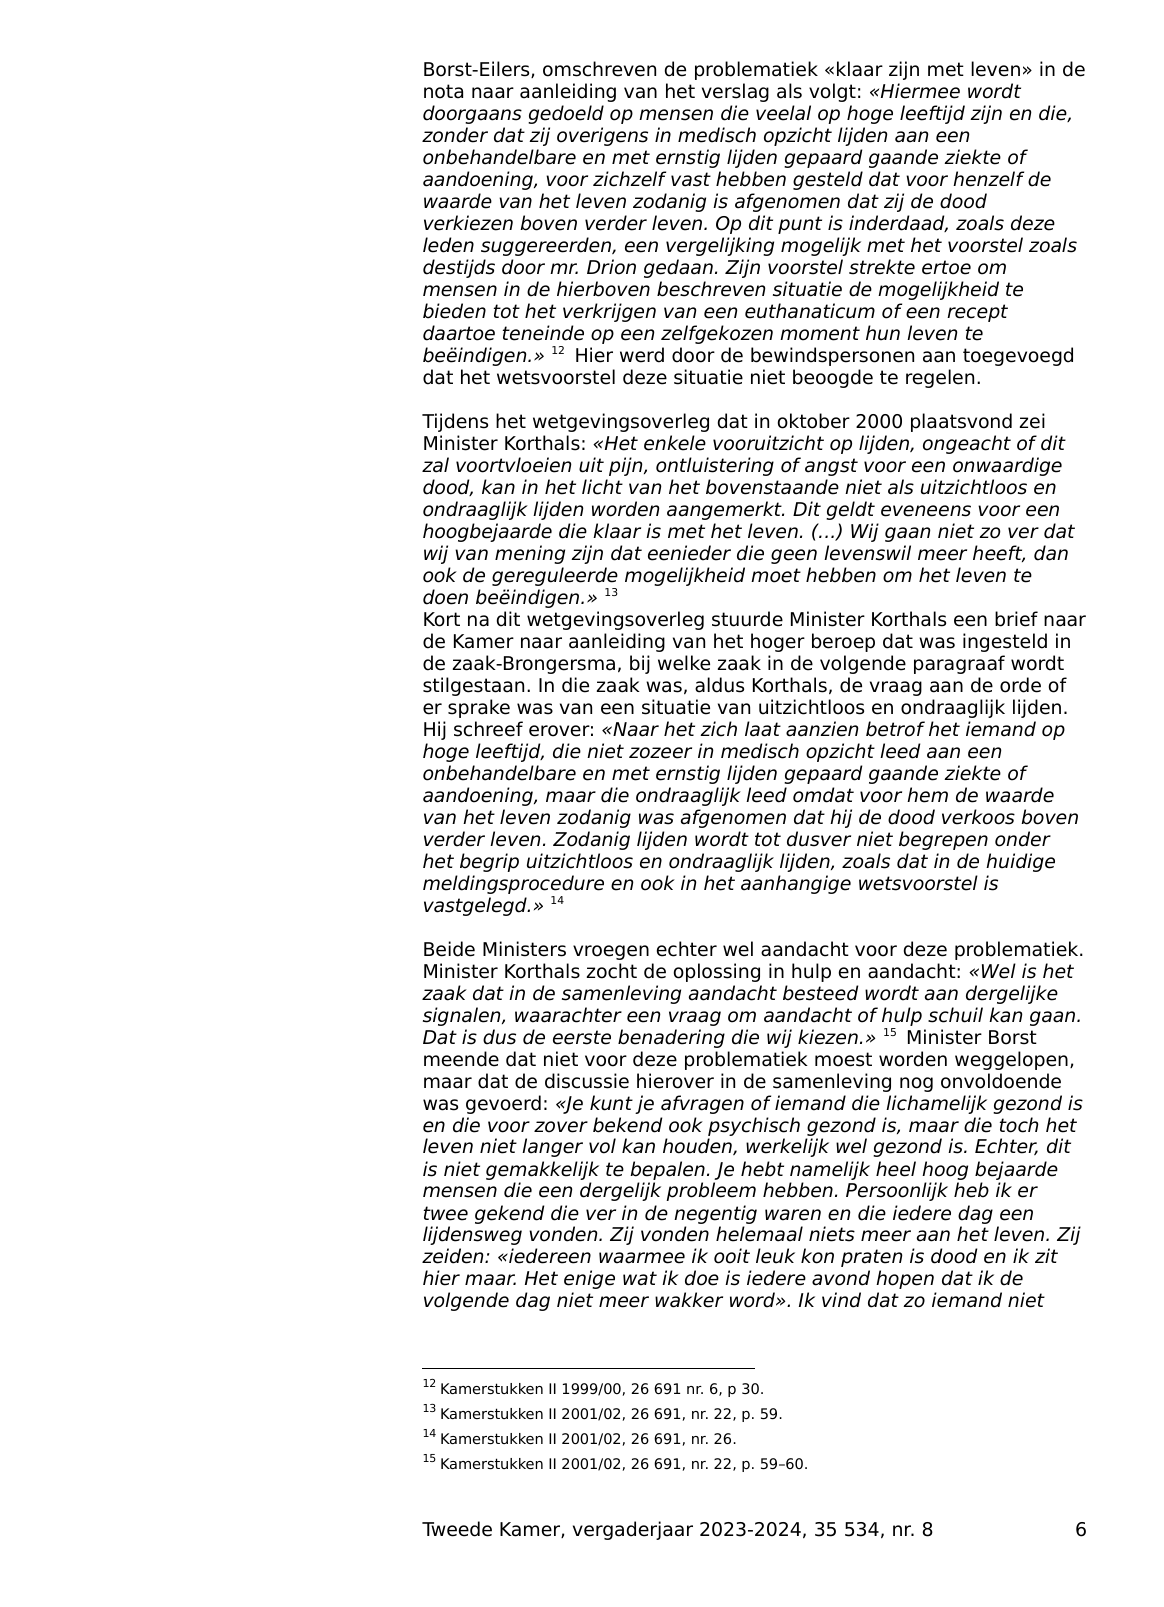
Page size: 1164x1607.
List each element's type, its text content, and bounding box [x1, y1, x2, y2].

text Beide Ministers vroegen echter wel aandacht voor deze problematiek. Minister Korthals zocht de oplossing in hulp en aandacht: «Wel is het zaak dat in de samenleving aandacht besteed wordt aan dergelijke signalen, waarachter een vraag om aandacht of hulp schuil kan gaan. Dat is dus de eerste benadering die wij kiezen.» Minister Borst meende dat niet voor deze problematiek moest worden weggelopen, maar dat de discussie hierover in de samenleving nog onvoldoende was gevoerd: «Je kunt je afvragen of iemand die lichamelijk gezond is en die voor zover bekend ook psychisch gezond is, maar die toch het leven niet langer vol kan houden, werkelijk wel gezond is. Echter, dit is niet gemakkelijk te bepalen. Je hebt namelijk heel hoog bejaarde mensen die een dergelijk probleem hebben. Persoonlijk heb ik er twee gekend die ver in de negentig waren en die iedere dag een lijdensweg vonden. Zij vonden helemaal niets meer aan het leven. Zij zeiden: «iedereen waarmee ik ooit leuk kon praten is dood en ik zit hier maar. Het enige wat ik doe is iedere avond hopen dat ik de volgende dag niet meer wakker word». Ik vind dat zo iemand niet [422, 939, 1087, 1312]
text Kamerstukken II 2001/02, 26 691, nr. 22, p. 59. [422, 1402, 1087, 1424]
text Kamerstukken II 2001/02, 26 691, nr. 26. [422, 1427, 1087, 1449]
text Kamerstukken II 1999/00, 26 691 nr. 6, p 30. [422, 1377, 1087, 1399]
text Kort na dit wetgevingsoverleg stuurde Minister Korthals een brief naar de Kamer naar aanleiding van het hoger beroep dat was ingesteld in de zaak-Brongersma, bij welke zaak in de volgende paragraaf wordt stilgestaan. In die zaak was, aldus Korthals, de vraag aan de orde of er sprake was van een situatie van uitzichtloos en ondraaglijk lijden. Hij schreef erover: «Naar het zich laat aanzien betrof het iemand op hoge leeftijd, die niet zozeer in medisch opzicht leed aan een onbehandelbare en met ernstig lijden gepaard gaande ziekte of aandoening, maar die ondraaglijk leed omdat voor hem de waarde van het leven zodanig was afgenomen dat hij de dood verkoos boven verder leven. Zodanig lijden wordt tot dusver niet begrepen onder het begrip uitzichtloos en ondraaglijk lijden, zoals dat in de huidige meldingsprocedure en ook in het aanhangige wetsvoorstel is vastgelegd.» [422, 609, 1087, 916]
text Borst-Eilers, omschreven de problematiek «klaar zijn met leven» in de nota naar aanleiding van het verslag als volgt: «Hiermee wordt doorgaans gedoeld op mensen die veelal op hoge leeftijd zijn en die, zonder dat zij overigens in medisch opzicht lijden aan een onbehandelbare en met ernstig lijden gepaard gaande ziekte of aandoening, voor zichzelf vast hebben gesteld dat voor henzelf de waarde van het leven zodanig is afgenomen dat zij de dood verkiezen boven verder leven. Op dit punt is inderdaad, zoals deze leden suggereerden, een vergelijking mogelijk met het voorstel zoals destijds door mr. Drion gedaan. Zijn voorstel strekte ertoe om mensen in de hierboven beschreven situatie de mogelijkheid te bieden tot het verkrijgen van een euthanaticum of een recept daartoe teneinde op een zelfgekozen moment hun leven te beëindigen.» Hier werd door de bewindspersonen aan toegevoegd dat het wetsvoorstel deze situatie niet beoogde te regelen. [422, 59, 1087, 389]
text Kamerstukken II 2001/02, 26 691, nr. 22, p. 59–60. [422, 1452, 1087, 1474]
text Tijdens het wetgevingsoverleg dat in oktober 2000 plaatsvond zei Minister Korthals: «Het enkele vooruitzicht op lijden, ongeacht of dit zal voortvloeien uit pijn, ontluistering of angst voor een onwaardige dood, kan in het licht van het bovenstaande niet als uitzichtloos en ondraaglijk lijden worden aangemerkt. Dit geldt eveneens voor een hoogbejaarde die klaar is met het leven. (...) Wij gaan niet zo ver dat wij van mening zijn dat eenieder die geen levenswil meer heeft, dan ook de gereguleerde mogelijkheid moet hebben om het leven te doen beëindigen.» [422, 411, 1087, 609]
